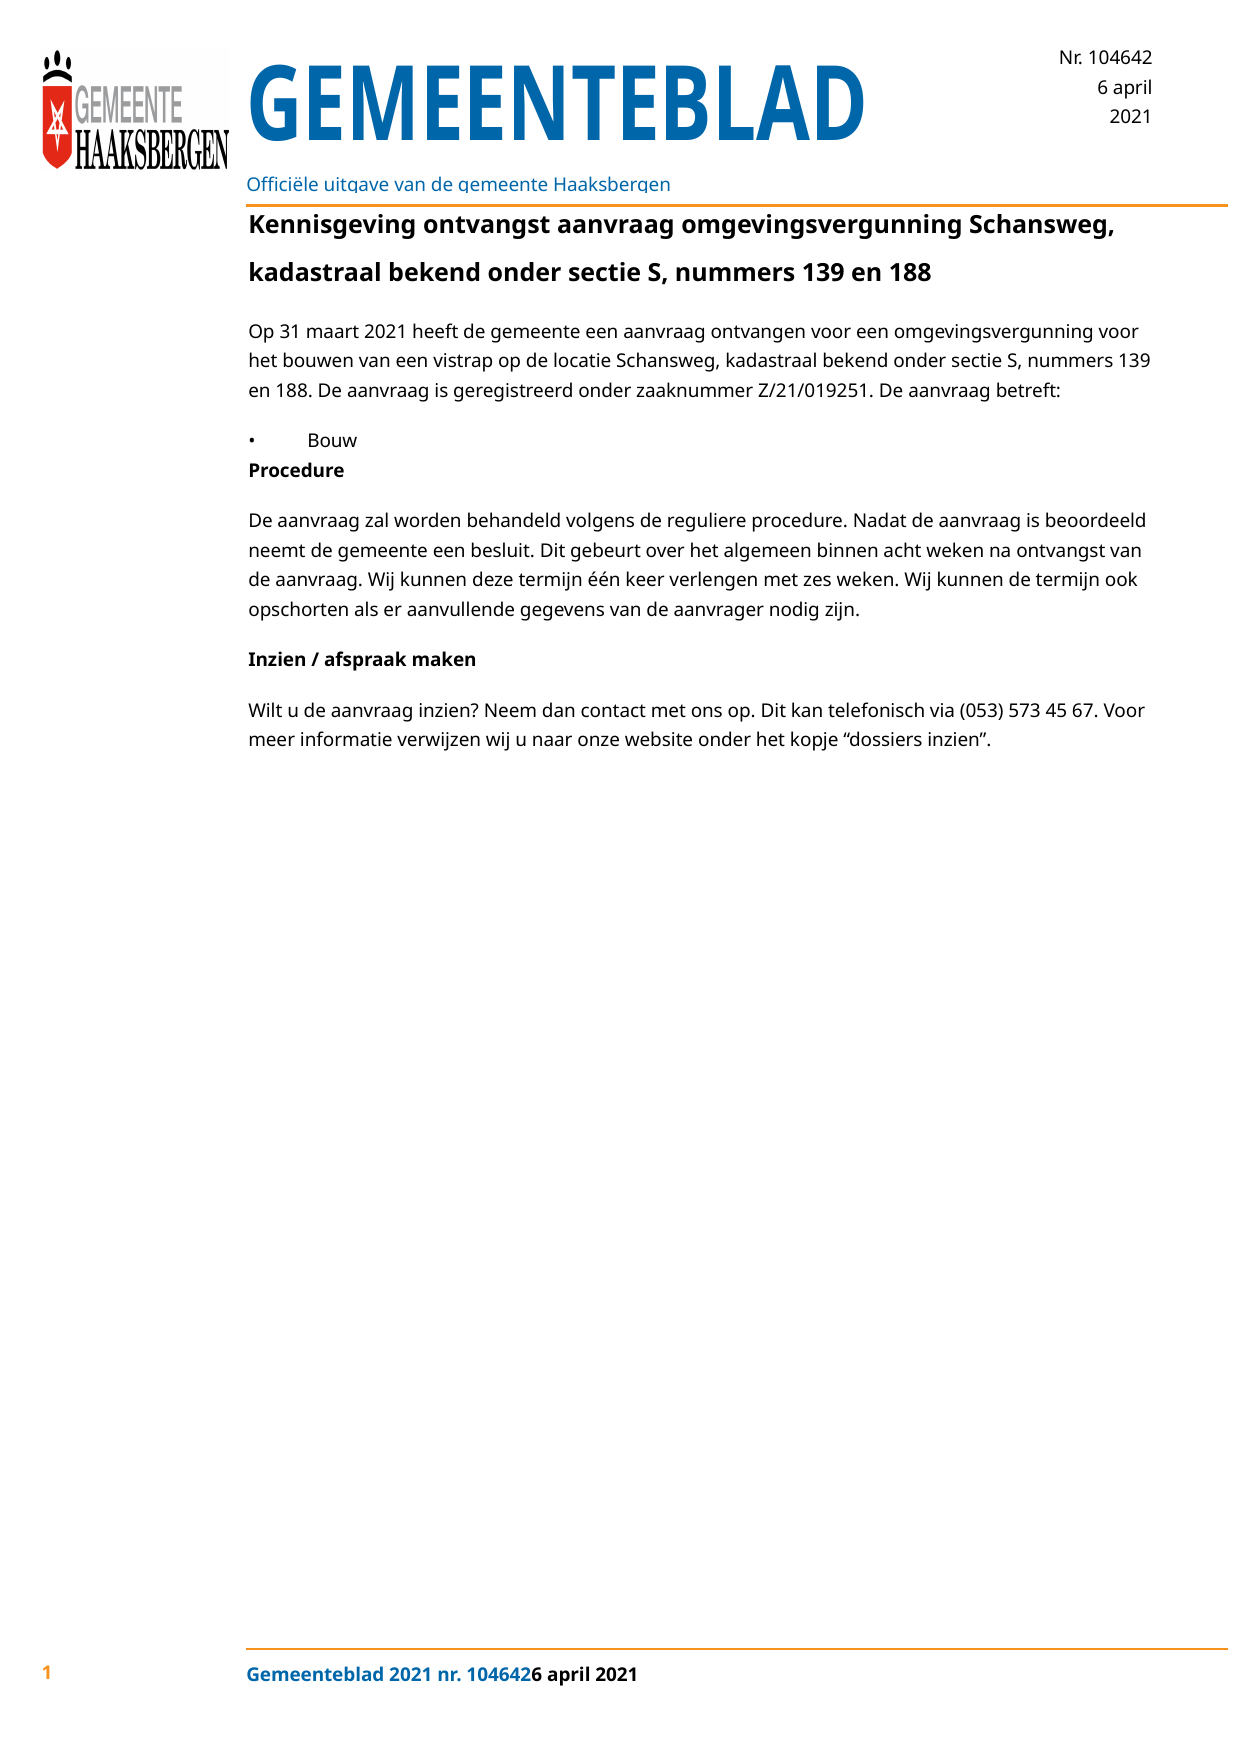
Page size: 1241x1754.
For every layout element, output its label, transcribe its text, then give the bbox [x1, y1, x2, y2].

text Inzien / afspraak maken [248, 647, 1152, 672]
text Wilt u de aanvraag inzien? Neem dan contact met ons op. Dit kan telefonisch via (053) 573 45 67. Voor meer informatie verwijzen wij u naar onze website onder het kopje “dossiers inzien”. [248, 697, 1152, 752]
text De aanvraag zal worden behandeld volgens de reguliere procedure. Nadat de aanvraag is beoordeeld neemt de gemeente een besluit. Dit gebeurt over het algemeen binnen acht weken na ontvangst van de aanvraag. Wij kunnen deze termijn één keer verlengen met zes weken. Wij kunnen de termijn ook opschorten als er aanvullende gegevens van de aanvrager nodig zijn. [248, 507, 1152, 622]
list Bouw [248, 427, 1152, 453]
text Op 31 maart 2021 heeft de gemeente een aanvraag ontvangen voor een omgevingsvergunning voor het bouwen van een vistrap op de locatie Schansweg, kadastraal bekend onder sectie S, nummers 139 en 188. De aanvraag is geregistreerd onder zaaknummer Z/21/019251. De aanvraag betreft: [248, 318, 1152, 403]
text Procedure [248, 457, 1152, 483]
picture [41, 47, 231, 172]
text Kennisgeving ontvangst aanvraag omgevingsvergunning Schansweg, kadastraal bekend onder sectie S, nummers 139 en 188 [248, 207, 1152, 288]
